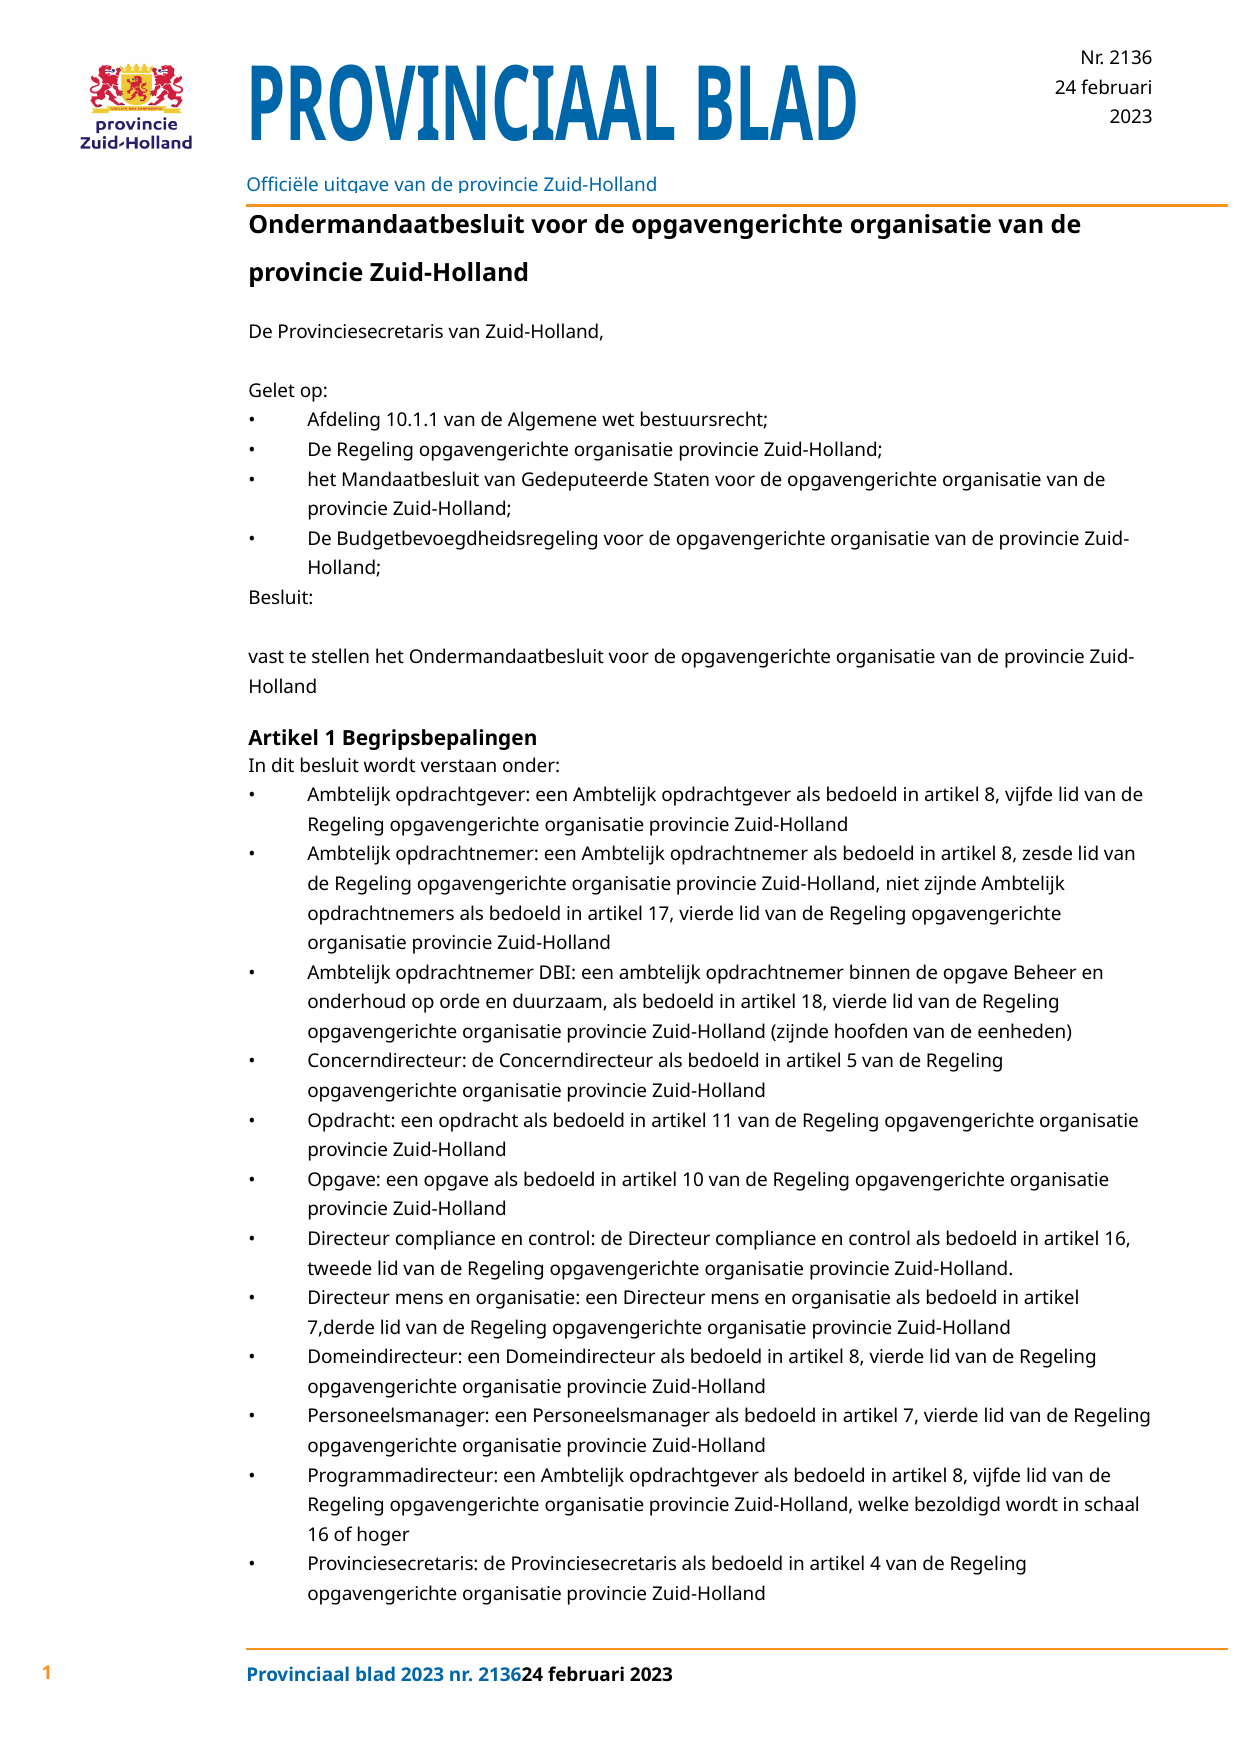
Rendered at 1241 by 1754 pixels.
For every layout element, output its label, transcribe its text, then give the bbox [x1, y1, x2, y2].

text Gelet op: [248, 377, 1152, 403]
text Artikel 1 Begripsbepalingen [248, 723, 1152, 752]
list Concerndirecteur: de Concerndirecteur als bedoeld in artikel 5 van de Regeling opgavengerichte organisatie provincie Zuid-Holland [248, 1048, 1152, 1103]
text De Provinciesecretaris van Zuid-Holland, [248, 318, 1152, 344]
list Afdeling 10.1.1 van de Algemene wet bestuursrecht; [248, 407, 1152, 432]
text In dit besluit wordt verstaan onder: [248, 752, 1152, 777]
list Domeindirecteur: een Domeindirecteur als bedoeld in artikel 8, vierde lid van de Regeling opgavengerichte organisatie provincie Zuid-Holland [248, 1343, 1152, 1399]
text Besluit: [248, 584, 1152, 610]
list De Regeling opgavengerichte organisatie provincie Zuid-Holland; [248, 436, 1152, 462]
list De Budgetbevoegdheidsregeling voor de opgavengerichte organisatie van de provincie Zuid-Holland; [248, 525, 1152, 580]
list Personeelsmanager: een Personeelsmanager als bedoeld in artikel 7, vierde lid van de Regeling opgavengerichte organisatie provincie Zuid-Holland [248, 1403, 1152, 1458]
picture [41, 47, 231, 172]
list Directeur compliance en control: de Directeur compliance en control als bedoeld in artikel 16, tweede lid van de Regeling opgavengerichte organisatie provincie Zuid-Holland. [248, 1225, 1152, 1280]
list Programmadirecteur: een Ambtelijk opdrachtgever als bedoeld in artikel 8, vijfde lid van de Regeling opgavengerichte organisatie provincie Zuid-Holland, welke bezoldigd wordt in schaal 16 of hoger [248, 1462, 1152, 1547]
text Ondermandaatbesluit voor de opgavengerichte organisatie van de provincie Zuid-Holland [248, 207, 1152, 288]
list Ambtelijk opdrachtnemer DBI: een ambtelijk opdrachtnemer binnen de opgave Beheer en onderhoud op orde en duurzaam, als bedoeld in artikel 18, vierde lid van de Regeling opgavengerichte organisatie provincie Zuid-Holland (zijnde hoofden van de eenheden) [248, 959, 1152, 1044]
list Provinciesecretaris: de Provinciesecretaris als bedoeld in artikel 4 van de Regeling opgavengerichte organisatie provincie Zuid-Holland [248, 1551, 1152, 1606]
list Opdracht: een opdracht als bedoeld in artikel 11 van de Regeling opgavengerichte organisatie provincie Zuid-Holland [248, 1107, 1152, 1162]
list Opgave: een opgave als bedoeld in artikel 10 van de Regeling opgavengerichte organisatie provincie Zuid-Holland [248, 1166, 1152, 1221]
list het Mandaatbesluit van Gedeputeerde Staten voor de opgavengerichte organisatie van de provincie Zuid-Holland; [248, 466, 1152, 521]
list Ambtelijk opdrachtnemer: een Ambtelijk opdrachtnemer als bedoeld in artikel 8, zesde lid van de Regeling opgavengerichte organisatie provincie Zuid-Holland, niet zijnde Ambtelijk opdrachtnemers als bedoeld in artikel 17, vierde lid van de Regeling opgavengerichte organisatie provincie Zuid-Holland [248, 841, 1152, 955]
text vast te stellen het Ondermandaatbesluit voor de opgavengerichte organisatie van de provincie Zuid-Holland [248, 643, 1152, 699]
list Ambtelijk opdrachtgever: een Ambtelijk opdrachtgever als bedoeld in artikel 8, vijfde lid van de Regeling opgavengerichte organisatie provincie Zuid-Holland [248, 781, 1152, 837]
list Directeur mens en organisatie: een Directeur mens en organisatie als bedoeld in artikel 7,derde lid van de Regeling opgavengerichte organisatie provincie Zuid-Holland [248, 1284, 1152, 1339]
